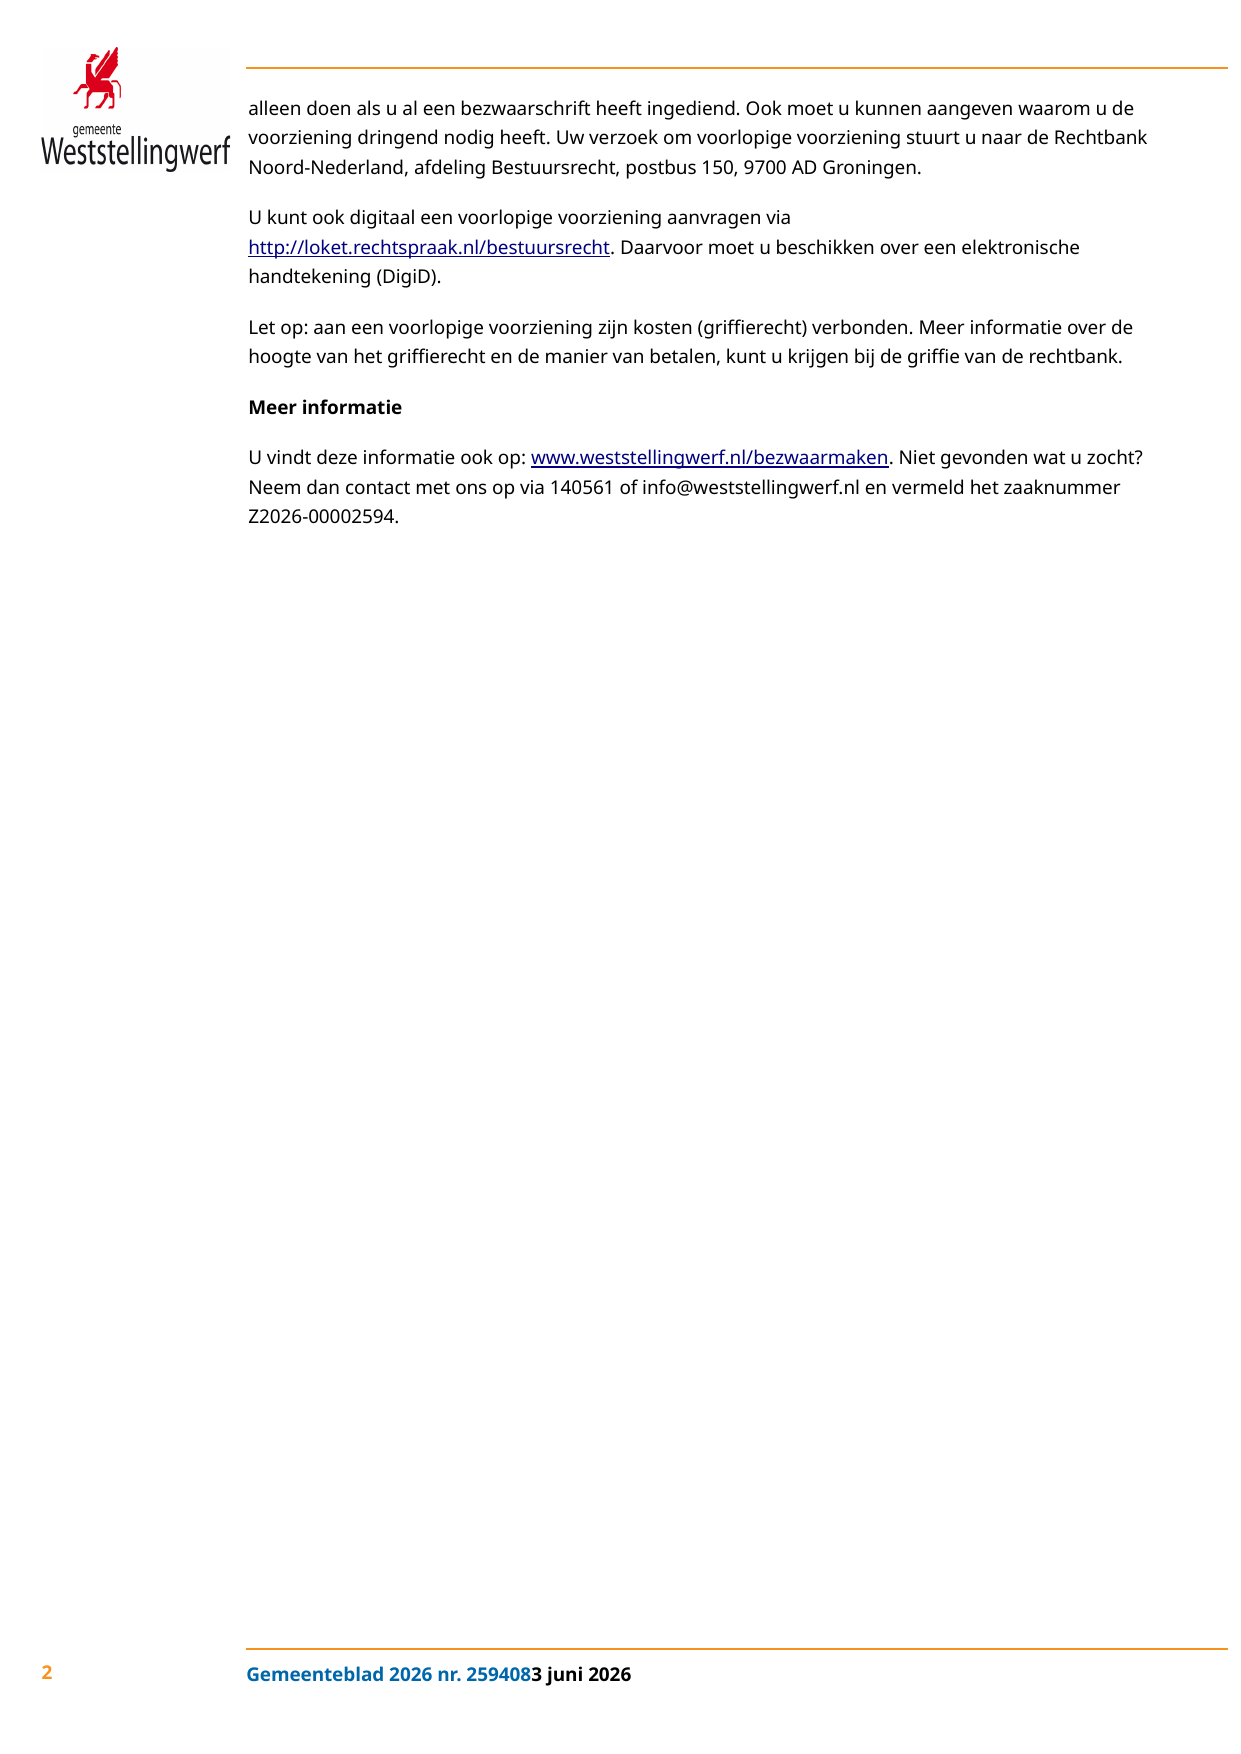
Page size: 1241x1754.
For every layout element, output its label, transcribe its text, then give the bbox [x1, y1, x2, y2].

text U vindt deze informatie ook op: www.weststellingwerf.nl/bezwaarmaken. Niet gevonden wat u zocht? Neem dan contact met ons op via 140561 of info@weststellingwerf.nl en vermeld het zaaknummer Z2026-00002594. [248, 444, 1152, 529]
text Meer informatie [248, 394, 1152, 420]
text Let op: aan een voorlopige voorziening zijn kosten (griffierecht) verbonden. Meer informatie over de hoogte van het griffierecht en de manier van betalen, kunt u krijgen bij de griffie van de rechtbank. [248, 314, 1152, 369]
picture [41, 47, 231, 172]
text alleen doen als u al een bezwaarschrift heeft ingediend. Ook moet u kunnen aangeven waarom u de voorziening dringend nodig heeft. Uw verzoek om voorlopige voorziening stuurt u naar de Rechtbank Noord-Nederland, afdeling Bestuursrecht, postbus 150, 9700 AD Groningen. [248, 95, 1152, 180]
text U kunt ook digitaal een voorlopige voorziening aanvragen via http://loket.rechtspraak.nl/bestuursrecht. Daarvoor moet u beschikken over een elektronische handtekening (DigiD). [248, 204, 1152, 289]
